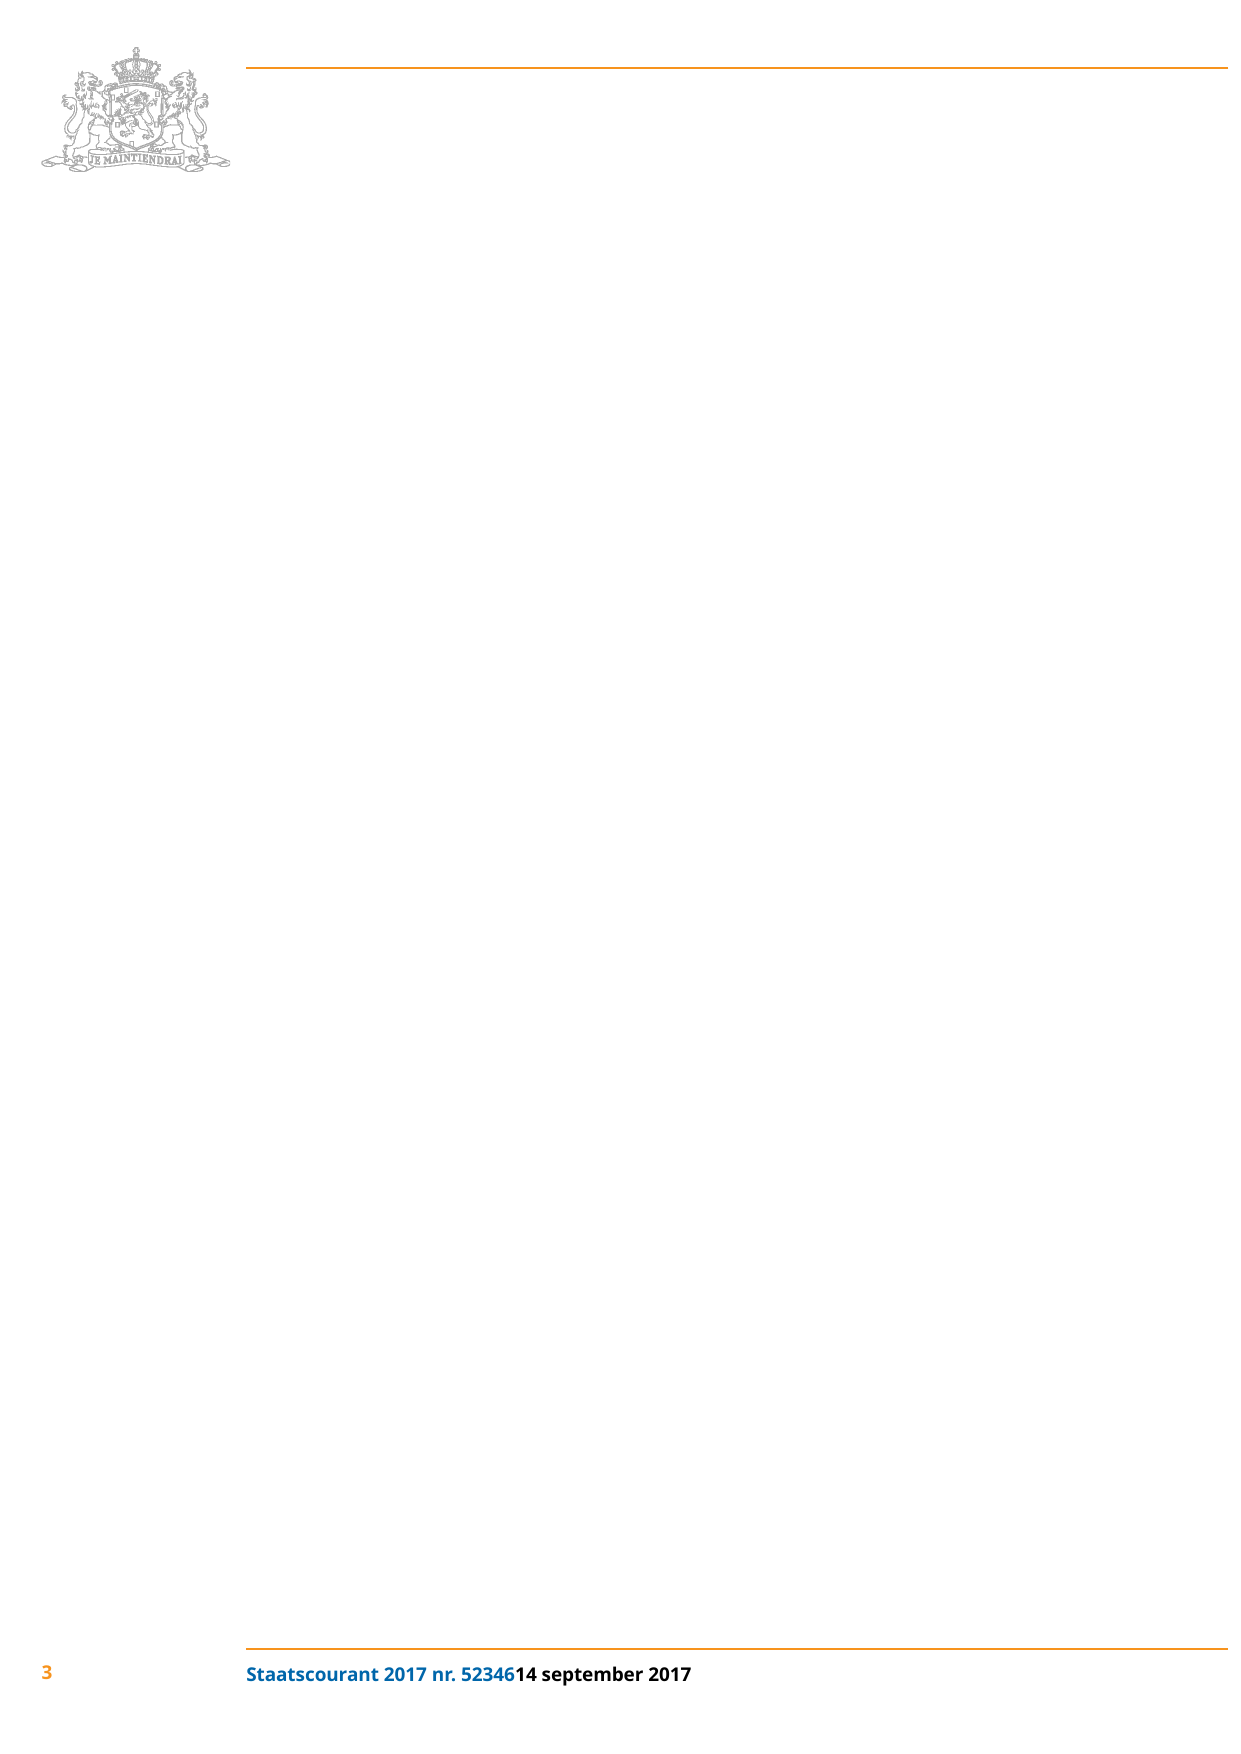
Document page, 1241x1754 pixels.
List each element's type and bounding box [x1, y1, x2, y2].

picture [41, 47, 231, 172]
